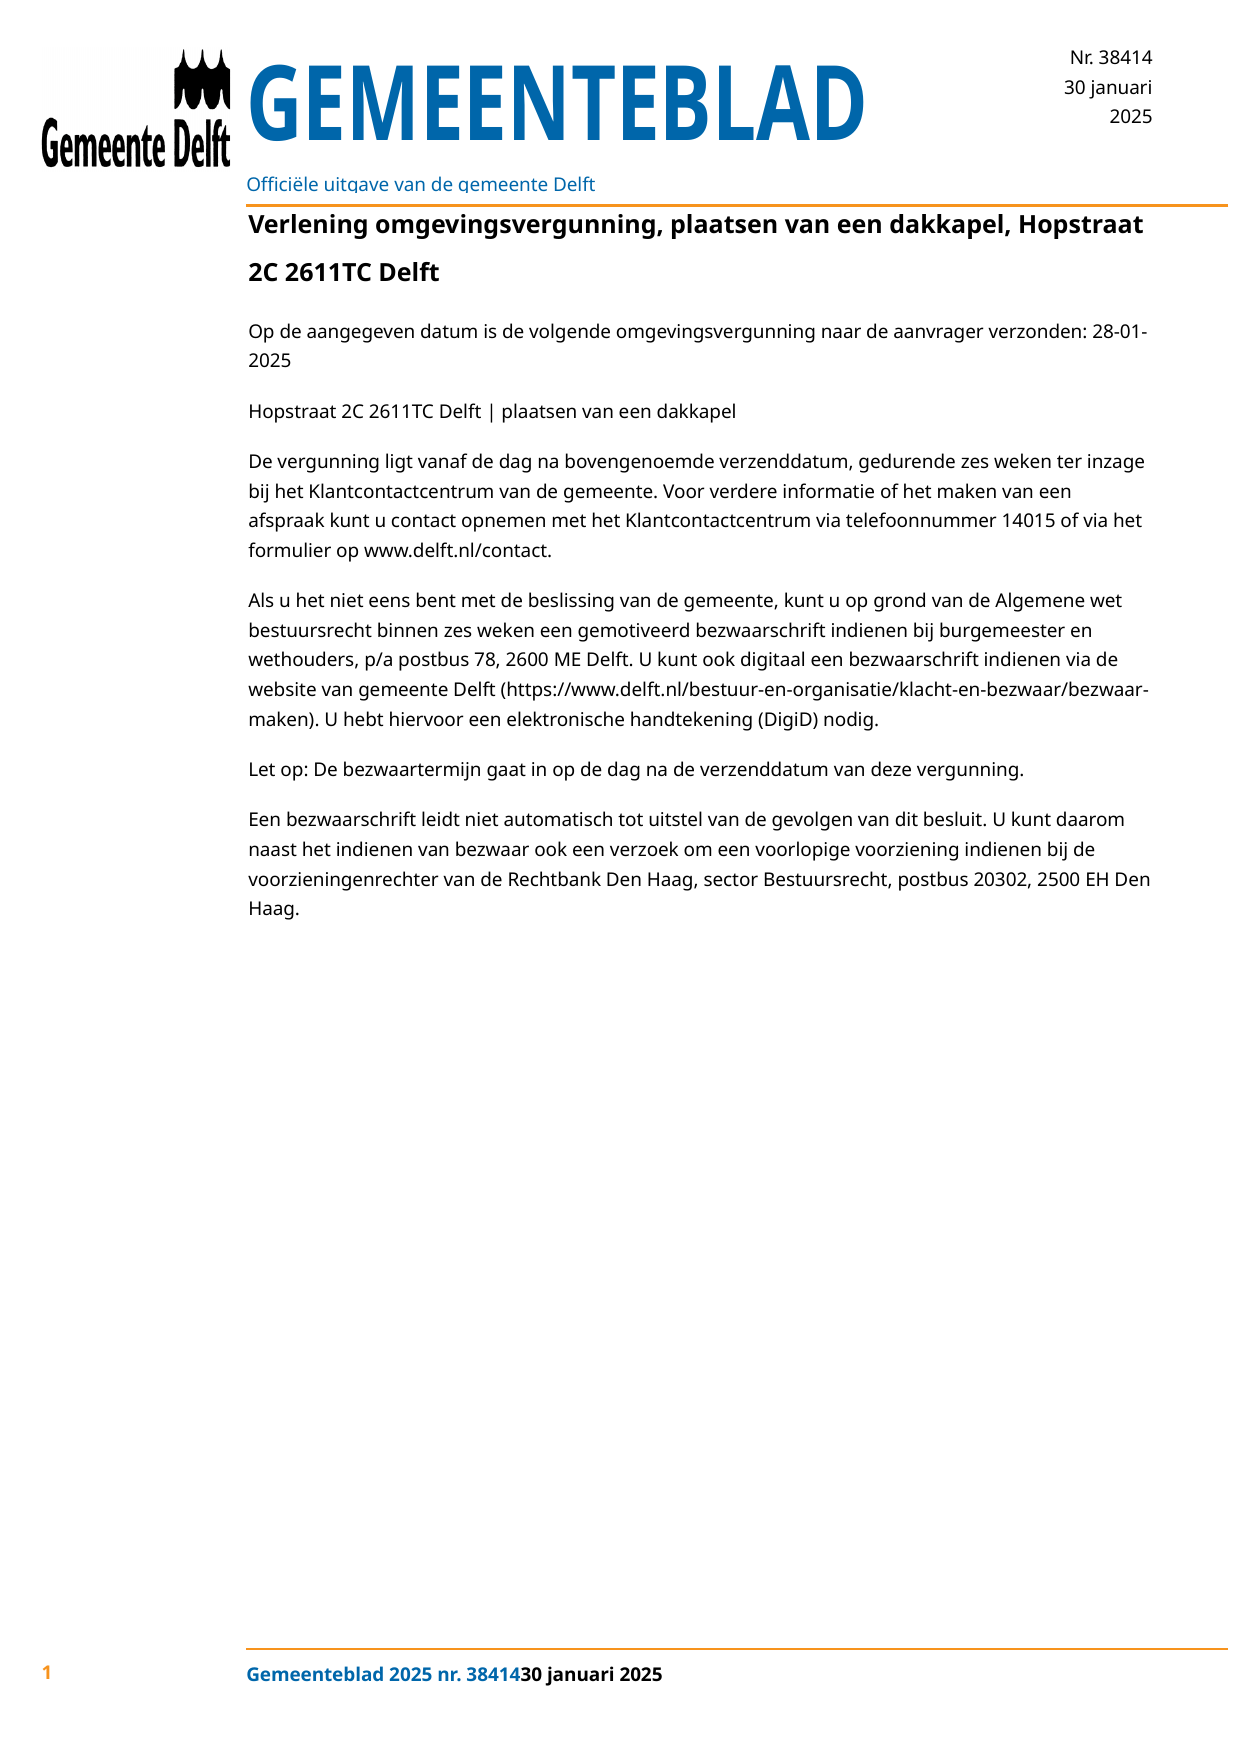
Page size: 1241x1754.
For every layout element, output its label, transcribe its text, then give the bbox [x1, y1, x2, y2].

text Op de aangegeven datum is de volgende omgevingsvergunning naar de aanvrager verzonden: 28-01-2025 [248, 318, 1152, 373]
text Verlening omgevingsvergunning, plaatsen van een dakkapel, Hopstraat 2C 2611TC Delft [248, 207, 1152, 288]
text Let op: De bezwaartermijn gaat in op de dag na de verzenddatum van deze vergunning. [248, 756, 1152, 782]
text Hopstraat 2C 2611TC Delft | plaatsen van een dakkapel [248, 398, 1152, 424]
picture [41, 47, 231, 172]
text Een bezwaarschrift leidt niet automatisch tot uitstel van de gevolgen van dit besluit. U kunt daarom naast het indienen van bezwaar ook een verzoek om een voorlopige voorziening indienen bij de voorzieningenrechter van de Rechtbank Den Haag, sector Bestuursrecht, postbus 20302, 2500 EH Den Haag. [248, 807, 1152, 921]
text De vergunning ligt vanaf de dag na bovengenoemde verzenddatum, gedurende zes weken ter inzage bij het Klantcontactcentrum van de gemeente. Voor verdere informatie of het maken van een afspraak kunt u contact opnemen met het Klantcontactcentrum via telefoonnummer 14015 of via het formulier op www.delft.nl/contact. [248, 448, 1152, 563]
text Als u het niet eens bent met de beslissing van de gemeente, kunt u op grond van de Algemene wet bestuursrecht binnen zes weken een gemotiveerd bezwaarschrift indienen bij burgemeester en wethouders, p/a postbus 78, 2600 ME Delft. U kunt ook digitaal een bezwaarschrift indienen via de website van gemeente Delft (https://www.delft.nl/bestuur-en-organisatie/klacht-en-bezwaar/bezwaar-maken). U hebt hiervoor een elektronische handtekening (DigiD) nodig. [248, 587, 1152, 732]
